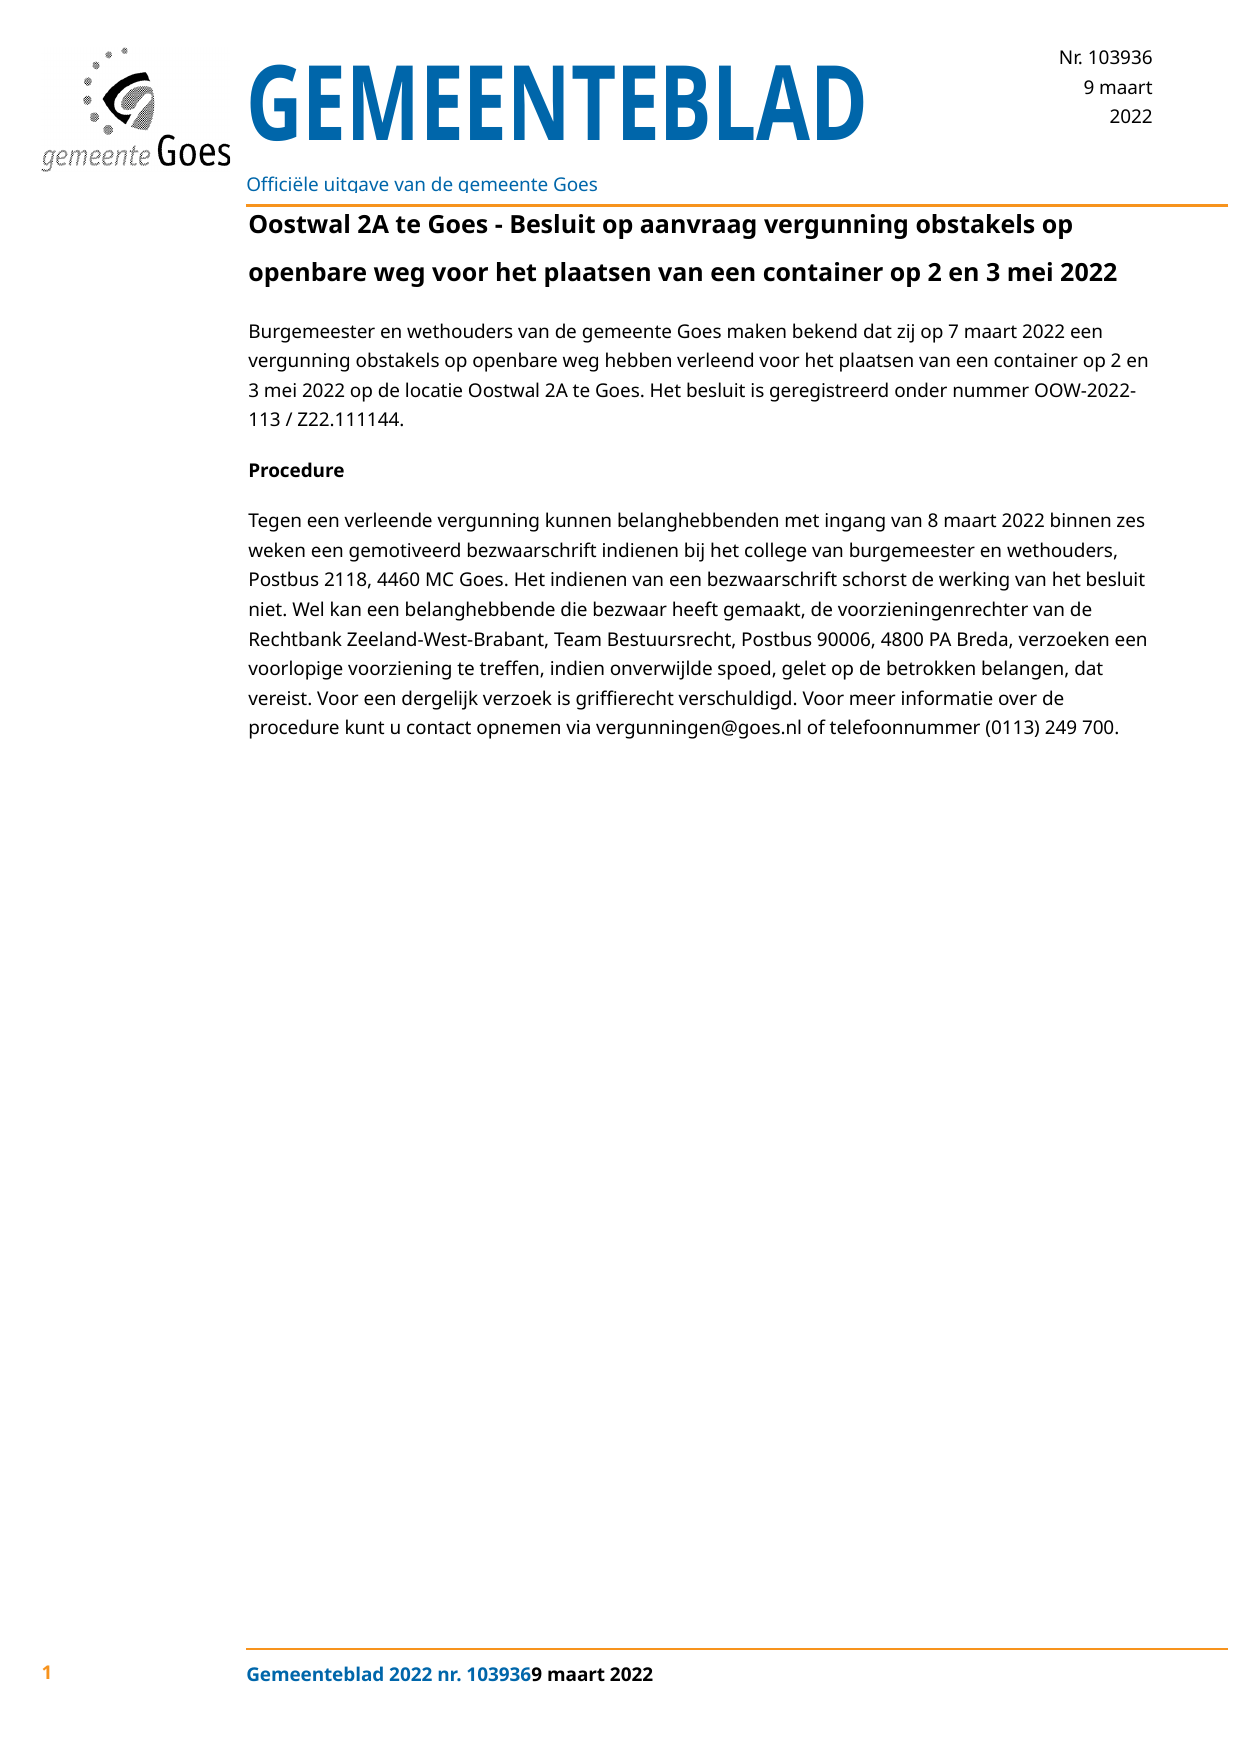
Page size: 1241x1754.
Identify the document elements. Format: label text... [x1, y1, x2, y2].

text Procedure [248, 457, 1152, 483]
picture [41, 47, 231, 172]
text Burgemeester en wethouders van de gemeente Goes maken bekend dat zij op 7 maart 2022 een vergunning obstakels op openbare weg hebben verleend voor het plaatsen van een container op 2 en 3 mei 2022 op de locatie Oostwal 2A te Goes. Het besluit is geregistreerd onder nummer OOW-2022-113 / Z22.111144. [248, 318, 1152, 432]
text Oostwal 2A te Goes - Besluit op aanvraag vergunning obstakels op openbare weg voor het plaatsen van een container op 2 en 3 mei 2022 [248, 207, 1152, 288]
text Tegen een verleende vergunning kunnen belanghebbenden met ingang van 8 maart 2022 binnen zes weken een gemotiveerd bezwaarschrift indienen bij het college van burgemeester en wethouders, Postbus 2118, 4460 MC Goes. Het indienen van een bezwaarschrift schorst de werking van het besluit niet. Wel kan een belanghebbende die bezwaar heeft gemaakt, de voorzieningenrechter van de Rechtbank Zeeland-West-Brabant, Team Bestuursrecht, Postbus 90006, 4800 PA Breda, verzoeken een voorlopige voorziening te treffen, indien onverwijlde spoed, gelet op de betrokken belangen, dat vereist. Voor een dergelijk verzoek is griffierecht verschuldigd. Voor meer informatie over de procedure kunt u contact opnemen via vergunningen@goes.nl of telefoonnummer (0113) 249 700. [248, 507, 1152, 740]
